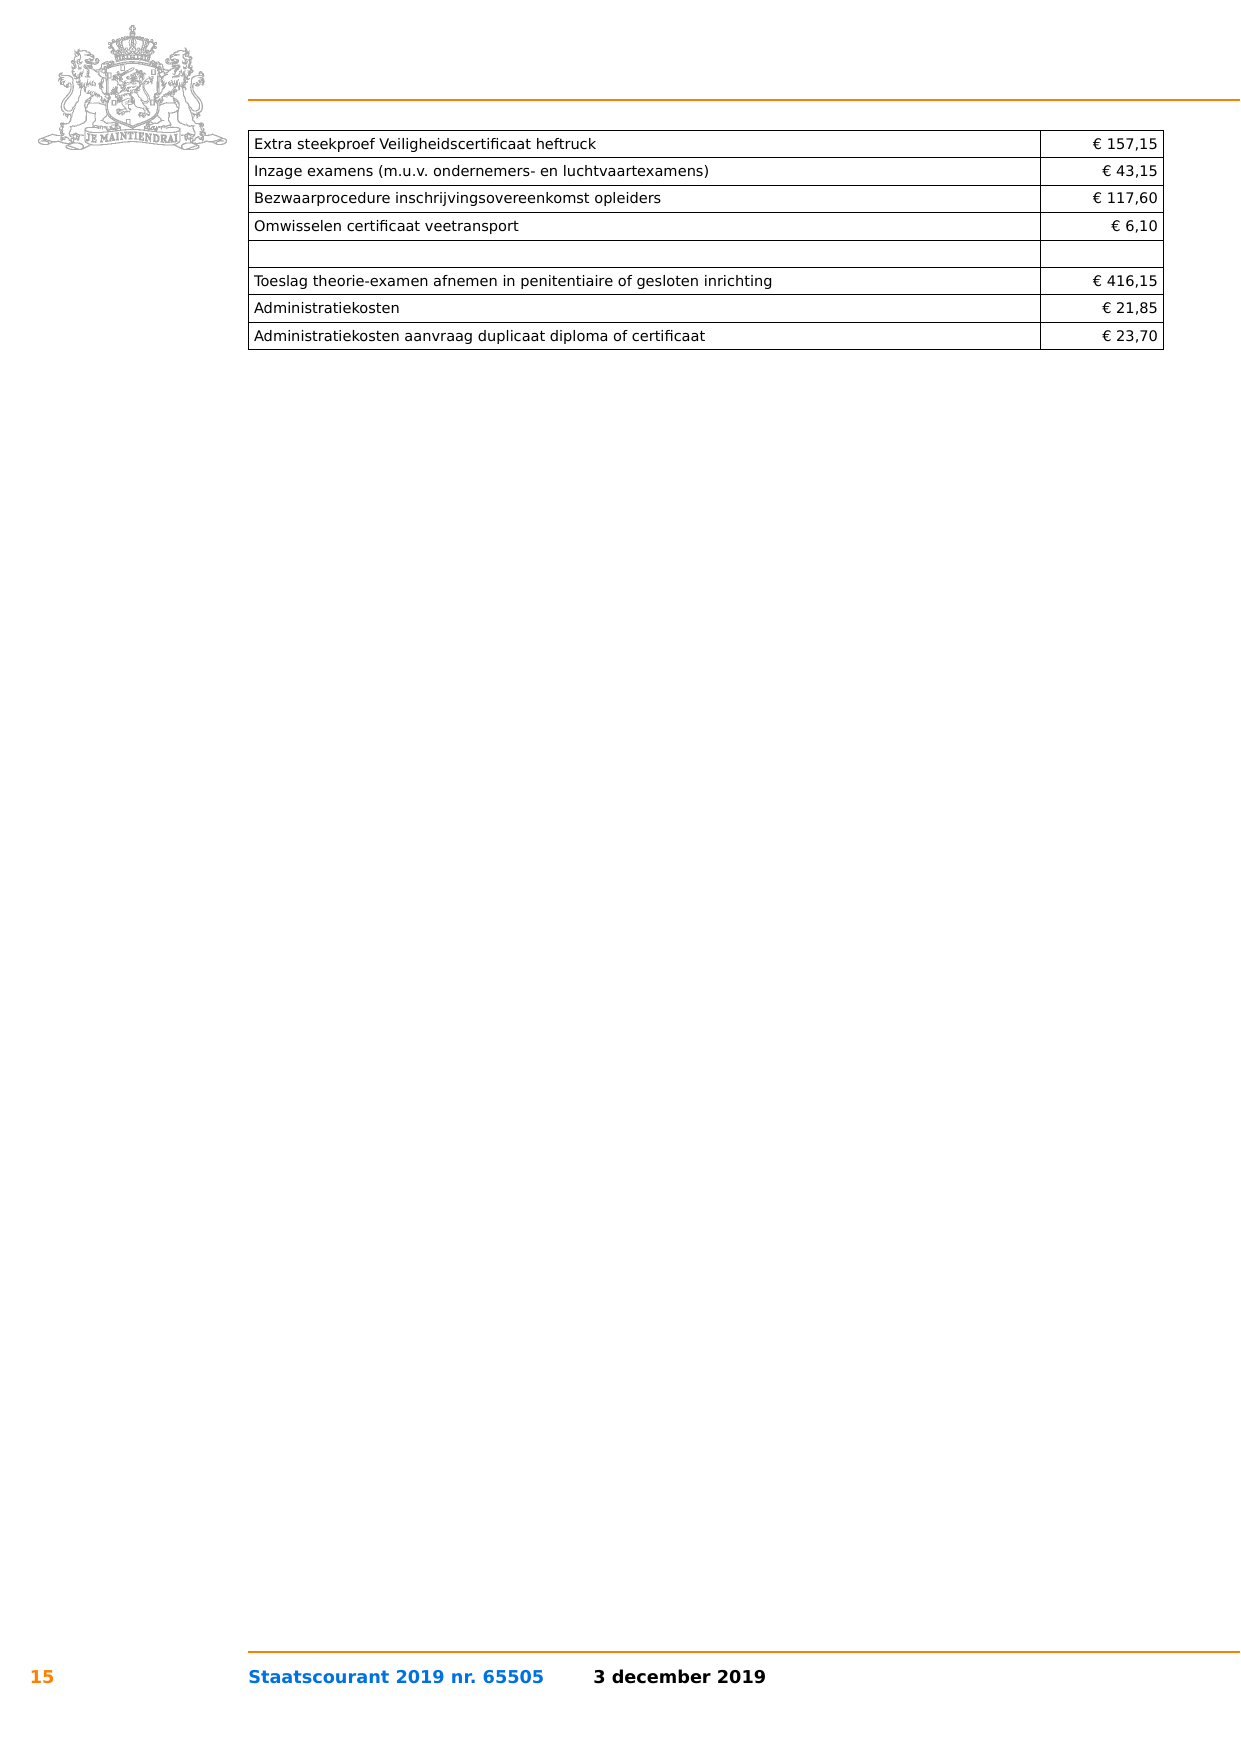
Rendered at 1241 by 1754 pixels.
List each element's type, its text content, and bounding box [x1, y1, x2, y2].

table_cell € 157,15 [1041, 131, 1163, 157]
table_cell Extra steekproef Veiligheidscertificaat heftruck [249, 131, 1040, 157]
table_cell € 416,15 [1041, 268, 1163, 294]
table_cell Bezwaarprocedure inschrijvingsovereenkomst opleiders [249, 186, 1040, 212]
table_cell [249, 241, 1040, 267]
picture [38, 25, 227, 150]
table_cell € 21,85 [1041, 295, 1163, 322]
table_cell [1041, 241, 1163, 267]
table_cell € 117,60 [1041, 186, 1163, 212]
table_cell Administratiekosten [249, 295, 1040, 322]
table_cell Toeslag theorie-examen afnemen in penitentiaire of gesloten inrichting [249, 268, 1040, 294]
table_cell € 6,10 [1041, 213, 1163, 239]
table_cell Omwisselen certificaat veetransport [249, 213, 1040, 239]
table_cell Inzage examens (m.u.v. ondernemers- en luchtvaartexamens) [249, 158, 1040, 185]
table_cell € 23,70 [1041, 323, 1163, 349]
table_cell € 43,15 [1041, 158, 1163, 185]
table_cell Administratiekosten aanvraag duplicaat diploma of certificaat [249, 323, 1040, 349]
